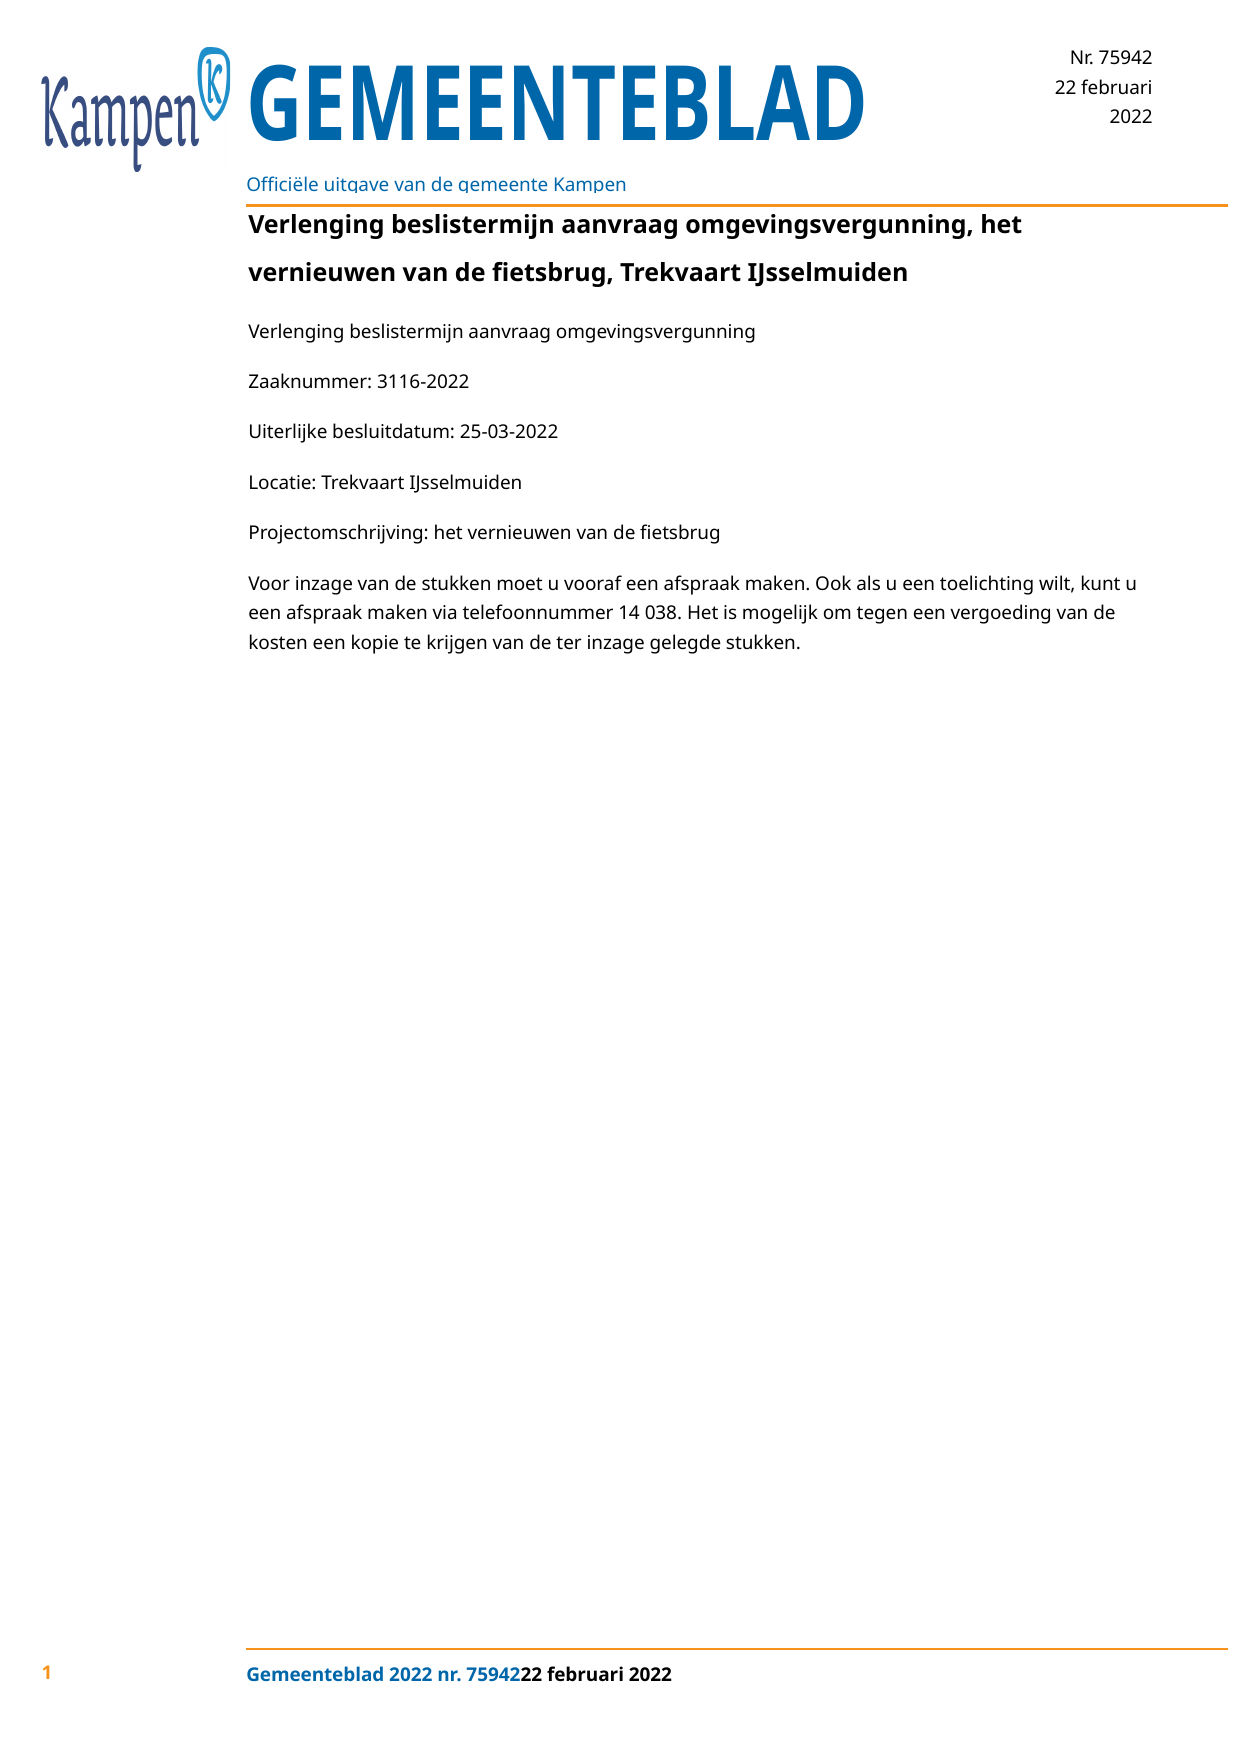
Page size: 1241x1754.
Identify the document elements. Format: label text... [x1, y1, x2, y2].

text Verlenging beslistermijn aanvraag omgevingsvergunning [248, 318, 1152, 344]
text Verlenging beslistermijn aanvraag omgevingsvergunning, het vernieuwen van de fietsbrug, Trekvaart IJsselmuiden [248, 207, 1152, 288]
text Uiterlijke besluitdatum: 25-03-2022 [248, 419, 1152, 444]
text Locatie: Trekvaart IJsselmuiden [248, 469, 1152, 495]
text Zaaknummer: 3116-2022 [248, 368, 1152, 394]
text Voor inzage van de stukken moet u vooraf een afspraak maken. Ook als u een toelichting wilt, kunt u een afspraak maken via telefoonnummer 14 038. Het is mogelijk om tegen een vergoeding van de kosten een kopie te krijgen van de ter inzage gelegde stukken. [248, 570, 1152, 655]
text Projectomschrijving: het vernieuwen van de fietsbrug [248, 519, 1152, 545]
picture [41, 47, 231, 172]
